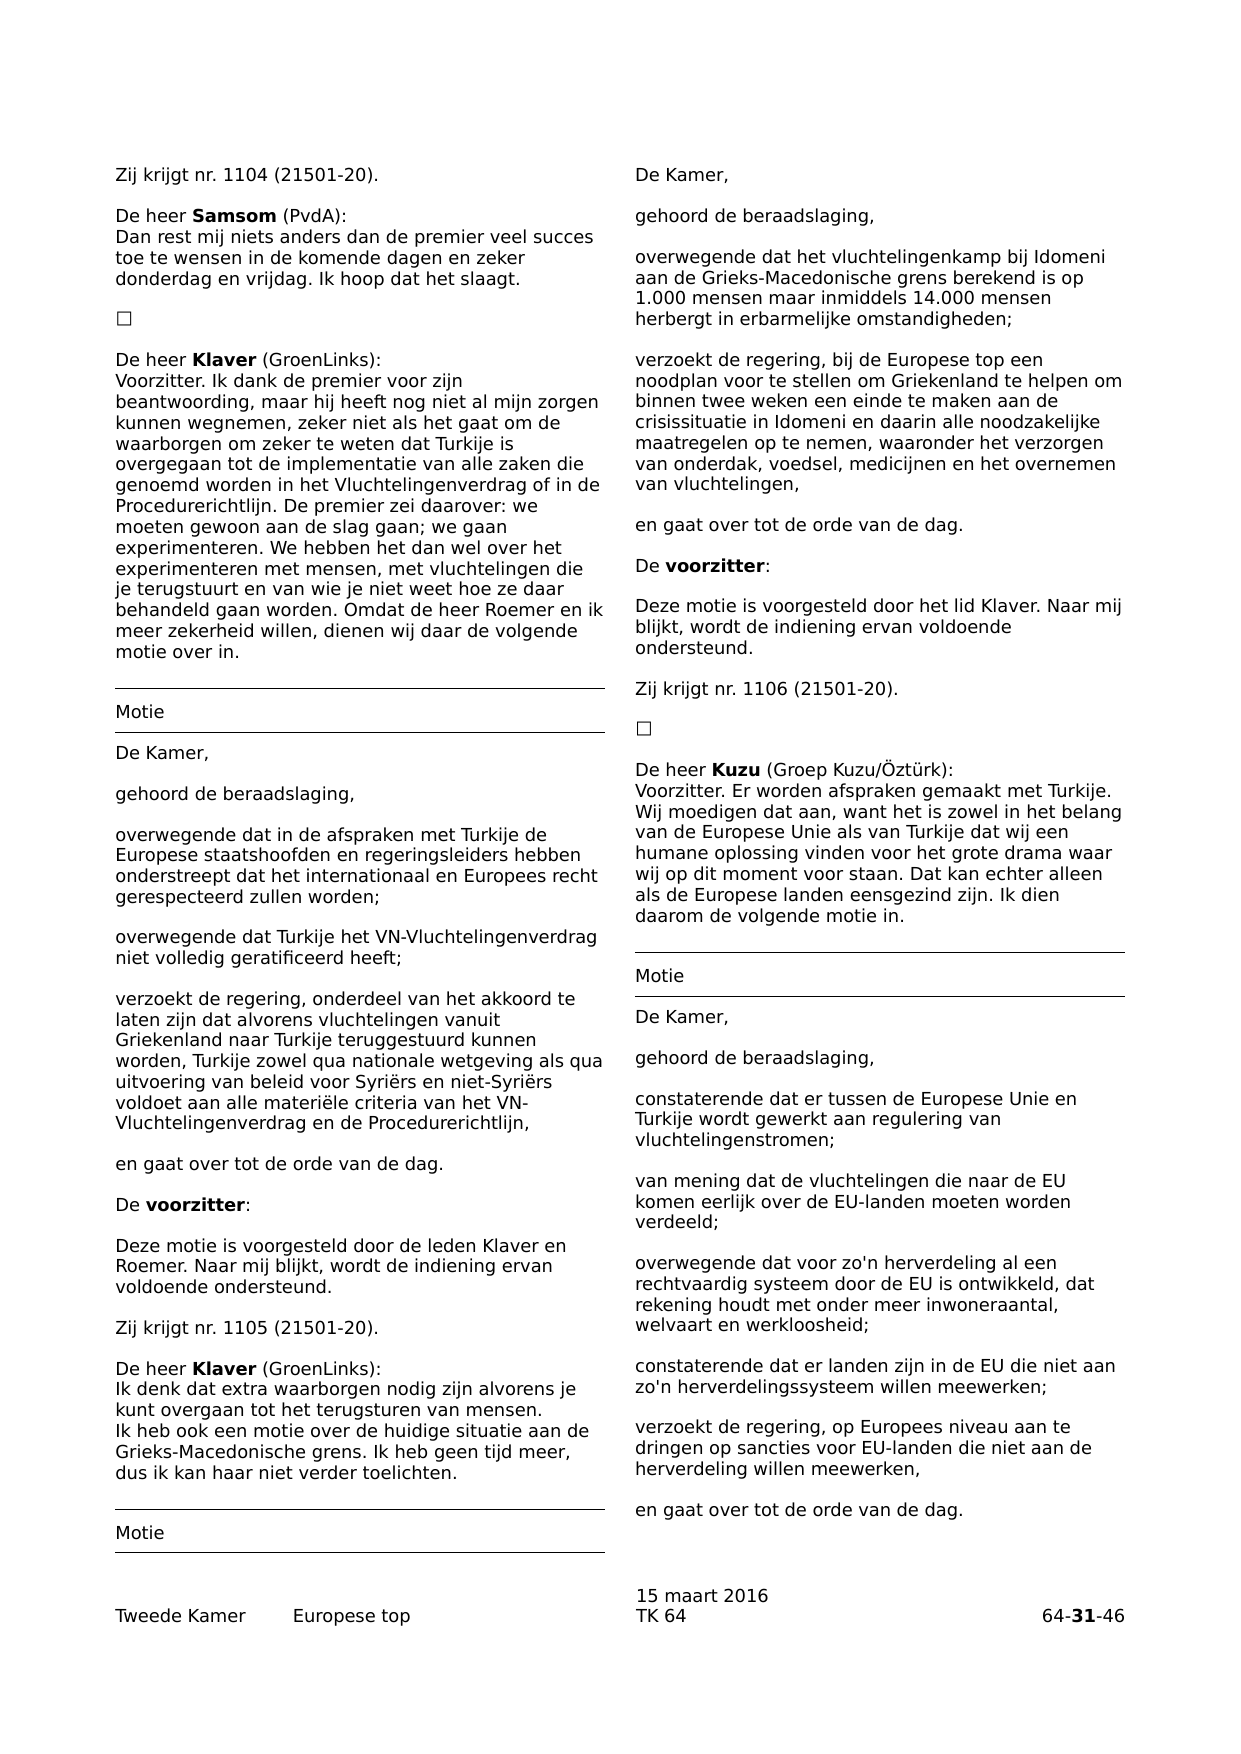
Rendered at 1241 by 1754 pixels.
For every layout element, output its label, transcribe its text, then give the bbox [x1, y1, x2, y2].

text constaterende dat er tussen de Europese Unie en Turkije wordt gewerkt aan regulering van vluchtelingenstromen; [635, 1088, 1125, 1151]
text gehoord de beraadslaging, [115, 784, 605, 804]
text en gaat over tot de orde van de dag. [635, 515, 1125, 536]
text De heer Klaver (GroenLinks): [115, 350, 605, 371]
text en gaat over tot de orde van de dag. [635, 1499, 1125, 1520]
text Motie [115, 702, 605, 723]
text Voorzitter. Er worden afspraken gemaakt met Turkije. Wij moedigen dat aan, want het is zowel in het belang van de Europese Unie als van Turkije dat wij een humane oplossing vinden voor het grote drama waar wij op dit moment voor staan. Dat kan echter alleen als de Europese landen eensgezind zijn. Ik dien daarom de volgende motie in. [635, 781, 1125, 926]
text Motie [115, 1523, 605, 1544]
text gehoord de beraadslaging, [635, 206, 1125, 227]
text ⬜ [635, 719, 1125, 740]
text De heer Kuzu (Groep Kuzu/Öztürk): [635, 760, 1125, 781]
text Zij krijgt nr. 1105 (21501-20). [115, 1318, 605, 1338]
text van mening dat de vluchtelingen die naar de EU komen eerlijk over de EU-landen moeten worden verdeeld; [635, 1171, 1125, 1233]
text overwegende dat het vluchtelingenkamp bij Idomeni aan de Grieks-Macedonische grens berekend is op 1.000 mensen maar inmiddels 14.000 mensen herbergt in erbarmelijke omstandigheden; [635, 247, 1125, 330]
text Zij krijgt nr. 1106 (21501-20). [635, 678, 1125, 699]
text Voorzitter. Ik dank de premier voor zijn beantwoording, maar hij heeft nog niet al mijn zorgen kunnen wegnemen, zeker niet als het gaat om de waarborgen om zeker te weten dat Turkije is overgegaan tot de implementatie van alle zaken die genoemd worden in het Vluchtelingenverdrag of in de Procedurerichtlijn. De premier zei daarover: we moeten gewoon aan de slag gaan; we gaan experimenteren. We hebben het dan wel over het experimenteren met mensen, met vluchtelingen die je terugstuurt en van wie je niet weet hoe ze daar behandeld gaan worden. Omdat de heer Roemer en ik meer zekerheid willen, dienen wij daar de volgende motie over in. [115, 371, 605, 662]
text constaterende dat er landen zijn in de EU die niet aan zo'n herverdelingssysteem willen meewerken; [635, 1356, 1125, 1397]
text verzoekt de regering, op Europees niveau aan te dringen op sancties voor EU-landen die niet aan de herverdeling willen meewerken, [635, 1417, 1125, 1479]
text De Kamer, [115, 743, 605, 764]
text De Kamer, [635, 165, 1125, 186]
text De heer Samsom (PvdA): [115, 206, 605, 227]
text overwegende dat in de afspraken met Turkije de Europese staatshoofden en regeringsleiders hebben onderstreept dat het internationaal en Europees recht gerespecteerd zullen worden; [115, 824, 605, 907]
text De heer Klaver (GroenLinks): [115, 1358, 605, 1379]
text verzoekt de regering, onderdeel van het akkoord te laten zijn dat alvorens vluchtelingen vanuit Griekenland naar Turkije teruggestuurd kunnen worden, Turkije zowel qua nationale wetgeving als qua uitvoering van beleid voor Syriërs en niet-Syriërs voldoet aan alle materiële criteria van het VN-Vluchtelingenverdrag en de Procedurerichtlijn, [115, 989, 605, 1134]
text Dan rest mij niets anders dan de premier veel succes toe te wensen in de komende dagen en zeker donderdag en vrijdag. Ik hoop dat het slaagt. [115, 227, 605, 289]
text overwegende dat Turkije het VN-Vluchtelingenverdrag niet volledig geratificeerd heeft; [115, 927, 605, 969]
text overwegende dat voor zo'n herverdeling al een rechtvaardig systeem door de EU is ontwikkeld, dat rekening houdt met onder meer inwoneraantal, welvaart en werkloosheid; [635, 1253, 1125, 1336]
text en gaat over tot de orde van de dag. [115, 1154, 605, 1175]
text Ik heb ook een motie over de huidige situatie aan de Grieks-Macedonische grens. Ik heb geen tijd meer, dus ik kan haar niet verder toelichten. [115, 1421, 605, 1483]
text De voorzitter: [115, 1195, 605, 1215]
text Ik denk dat extra waarborgen nodig zijn alvorens je kunt overgaan tot het terugsturen van mensen. [115, 1379, 605, 1421]
text Motie [635, 966, 1125, 987]
text ⬜ [115, 309, 605, 330]
text Deze motie is voorgesteld door het lid Klaver. Naar mij blijkt, wordt de indiening ervan voldoende ondersteund. [635, 596, 1125, 658]
text Deze motie is voorgesteld door de leden Klaver en Roemer. Naar mij blijkt, wordt de indiening ervan voldoende ondersteund. [115, 1235, 605, 1298]
text verzoekt de regering, bij de Europese top een noodplan voor te stellen om Griekenland te helpen om binnen twee weken een einde te maken aan de crisissituatie in Idomeni en daarin alle noodzakelijke maatregelen op te nemen, waaronder het verzorgen van onderdak, voedsel, medicijnen en het overnemen van vluchtelingen, [635, 350, 1125, 495]
text De voorzitter: [635, 556, 1125, 576]
text gehoord de beraadslaging, [635, 1048, 1125, 1068]
text Zij krijgt nr. 1104 (21501-20). [115, 165, 605, 186]
text De Kamer, [635, 1007, 1125, 1028]
